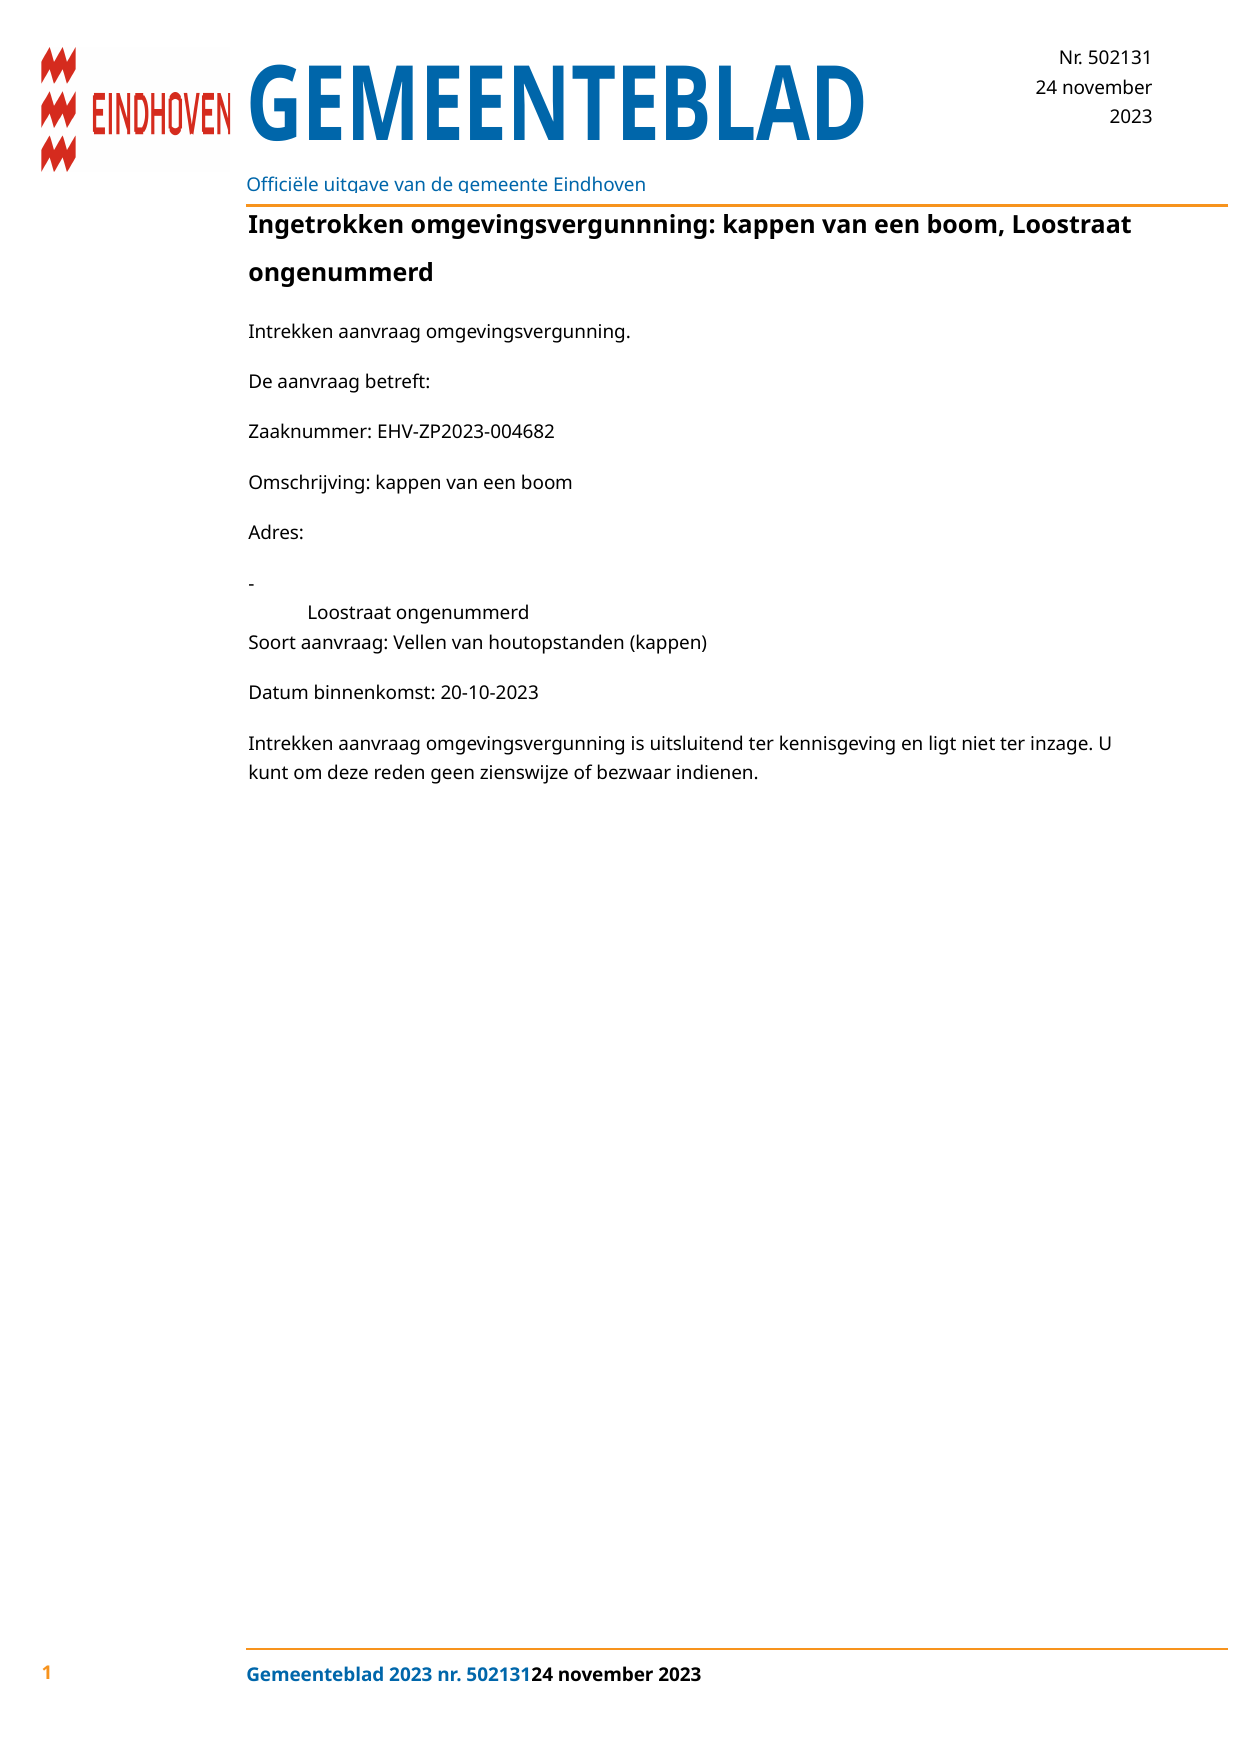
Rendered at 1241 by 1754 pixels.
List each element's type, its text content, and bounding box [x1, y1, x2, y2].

text Intrekken aanvraag omgevingsvergunning is uitsluitend ter kennisgeving en ligt niet ter inzage. U kunt om deze reden geen zienswijze of bezwaar indienen. [248, 730, 1152, 785]
text Soort aanvraag: Vellen van houtopstanden (kappen) [248, 629, 1152, 655]
text Omschrijving: kappen van een boom [248, 469, 1152, 495]
list Loostraat ongenummerd [248, 599, 1152, 625]
text De aanvraag betreft: [248, 368, 1152, 394]
text Adres: [248, 519, 1152, 545]
picture [41, 47, 231, 172]
text Intrekken aanvraag omgevingsvergunning. [248, 318, 1152, 344]
text Ingetrokken omgevingsvergunnning: kappen van een boom, Loostraat ongenummerd [248, 207, 1152, 288]
text Zaaknummer: EHV-ZP2023-004682 [248, 419, 1152, 444]
text Datum binnenkomst: 20-10-2023 [248, 679, 1152, 705]
